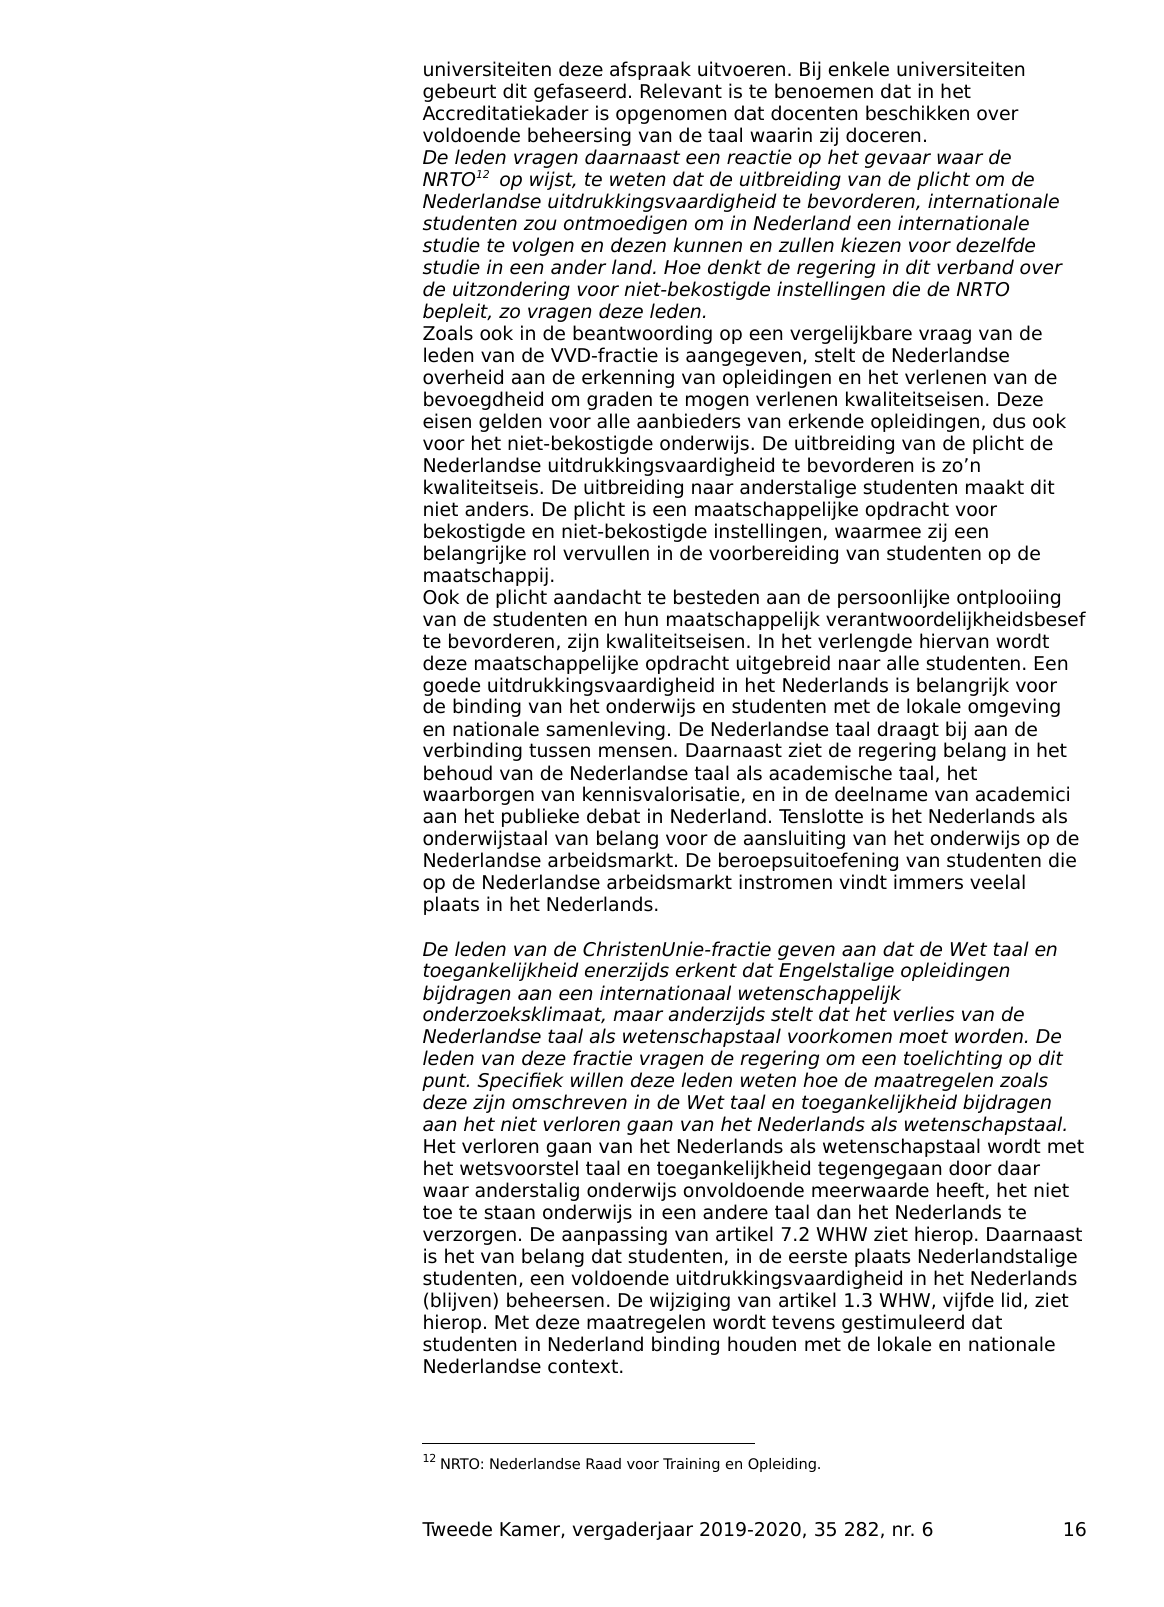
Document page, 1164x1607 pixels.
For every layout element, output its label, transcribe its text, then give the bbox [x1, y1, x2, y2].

text De leden vragen daarnaast een reactie op het gevaar waar de NRTO op wijst, te weten dat de uitbreiding van de plicht om de Nederlandse uitdrukkingsvaardigheid te bevorderen, internationale studenten zou ontmoedigen om in Nederland een internationale studie te volgen en dezen kunnen en zullen kiezen voor dezelfde studie in een ander land. Hoe denkt de regering in dit verband over de uitzondering voor niet-bekostigde instellingen die de NRTO bepleit, zo vragen deze leden. [422, 147, 1087, 323]
text Ook de plicht aandacht te besteden aan de persoonlijke ontplooiing van de studenten en hun maatschappelijk verantwoordelijkheidsbesef te bevorderen, zijn kwaliteitseisen. In het verlengde hiervan wordt deze maatschappelijke opdracht uitgebreid naar alle studenten. Een goede uitdrukkingsvaardigheid in het Nederlands is belangrijk voor de binding van het onderwijs en studenten met de lokale omgeving en nationale samenleving. De Nederlandse taal draagt bij aan de verbinding tussen mensen. Daarnaast ziet de regering belang in het behoud van de Nederlandse taal als academische taal, het waarborgen van kennisvalorisatie, en in de deelname van academici aan het publieke debat in Nederland. Tenslotte is het Nederlands als onderwijstaal van belang voor de aansluiting van het onderwijs op de Nederlandse arbeidsmarkt. De beroepsuitoefening van studenten die op de Nederlandse arbeidsmarkt instromen vindt immers veelal plaats in het Nederlands. [422, 587, 1087, 916]
text De leden van de ChristenUnie-fractie geven aan dat de Wet taal en toegankelijkheid enerzijds erkent dat Engelstalige opleidingen bijdragen aan een internationaal wetenschappelijk onderzoeksklimaat, maar anderzijds stelt dat het verlies van de Nederlandse taal als wetenschapstaal voorkomen moet worden. De leden van deze fractie vragen de regering om een toelichting op dit punt. Specifiek willen deze leden weten hoe de maatregelen zoals deze zijn omschreven in de Wet taal en toegankelijkheid bijdragen aan het niet verloren gaan van het Nederlands als wetenschapstaal. [422, 938, 1087, 1136]
text Zoals ook in de beantwoording op een vergelijkbare vraag van de leden van de VVD-fractie is aangegeven, stelt de Nederlandse overheid aan de erkenning van opleidingen en het verlenen van de bevoegdheid om graden te mogen verlenen kwaliteitseisen. Deze eisen gelden voor alle aanbieders van erkende opleidingen, dus ook voor het niet-bekostigde onderwijs. De uitbreiding van de plicht de Nederlandse uitdrukkingsvaardigheid te bevorderen is zo’n kwaliteitseis. De uitbreiding naar anderstalige studenten maakt dit niet anders. De plicht is een maatschappelijke opdracht voor bekostigde en niet-bekostigde instellingen, waarmee zij een belangrijke rol vervullen in de voorbereiding van studenten op de maatschappij. [422, 323, 1087, 587]
text NRTO: Nederlandse Raad voor Training en Opleiding. [422, 1452, 1087, 1474]
text Het verloren gaan van het Nederlands als wetenschapstaal wordt met het wetsvoorstel taal en toegankelijkheid tegengegaan door daar waar anderstalig onderwijs onvoldoende meerwaarde heeft, het niet toe te staan onderwijs in een andere taal dan het Nederlands te verzorgen. De aanpassing van artikel 7.2 WHW ziet hierop. Daarnaast is het van belang dat studenten, in de eerste plaats Nederlandstalige studenten, een voldoende uitdrukkingsvaardigheid in het Nederlands (blijven) beheersen. De wijziging van artikel 1.3 WHW, vijfde lid, ziet hierop. Met deze maatregelen wordt tevens gestimuleerd dat studenten in Nederland binding houden met de lokale en nationale Nederlandse context. [422, 1136, 1087, 1378]
text universiteiten deze afspraak uitvoeren. Bij enkele universiteiten gebeurt dit gefaseerd. Relevant is te benoemen dat in het Accreditatiekader is opgenomen dat docenten beschikken over voldoende beheersing van de taal waarin zij doceren. [422, 59, 1087, 147]
